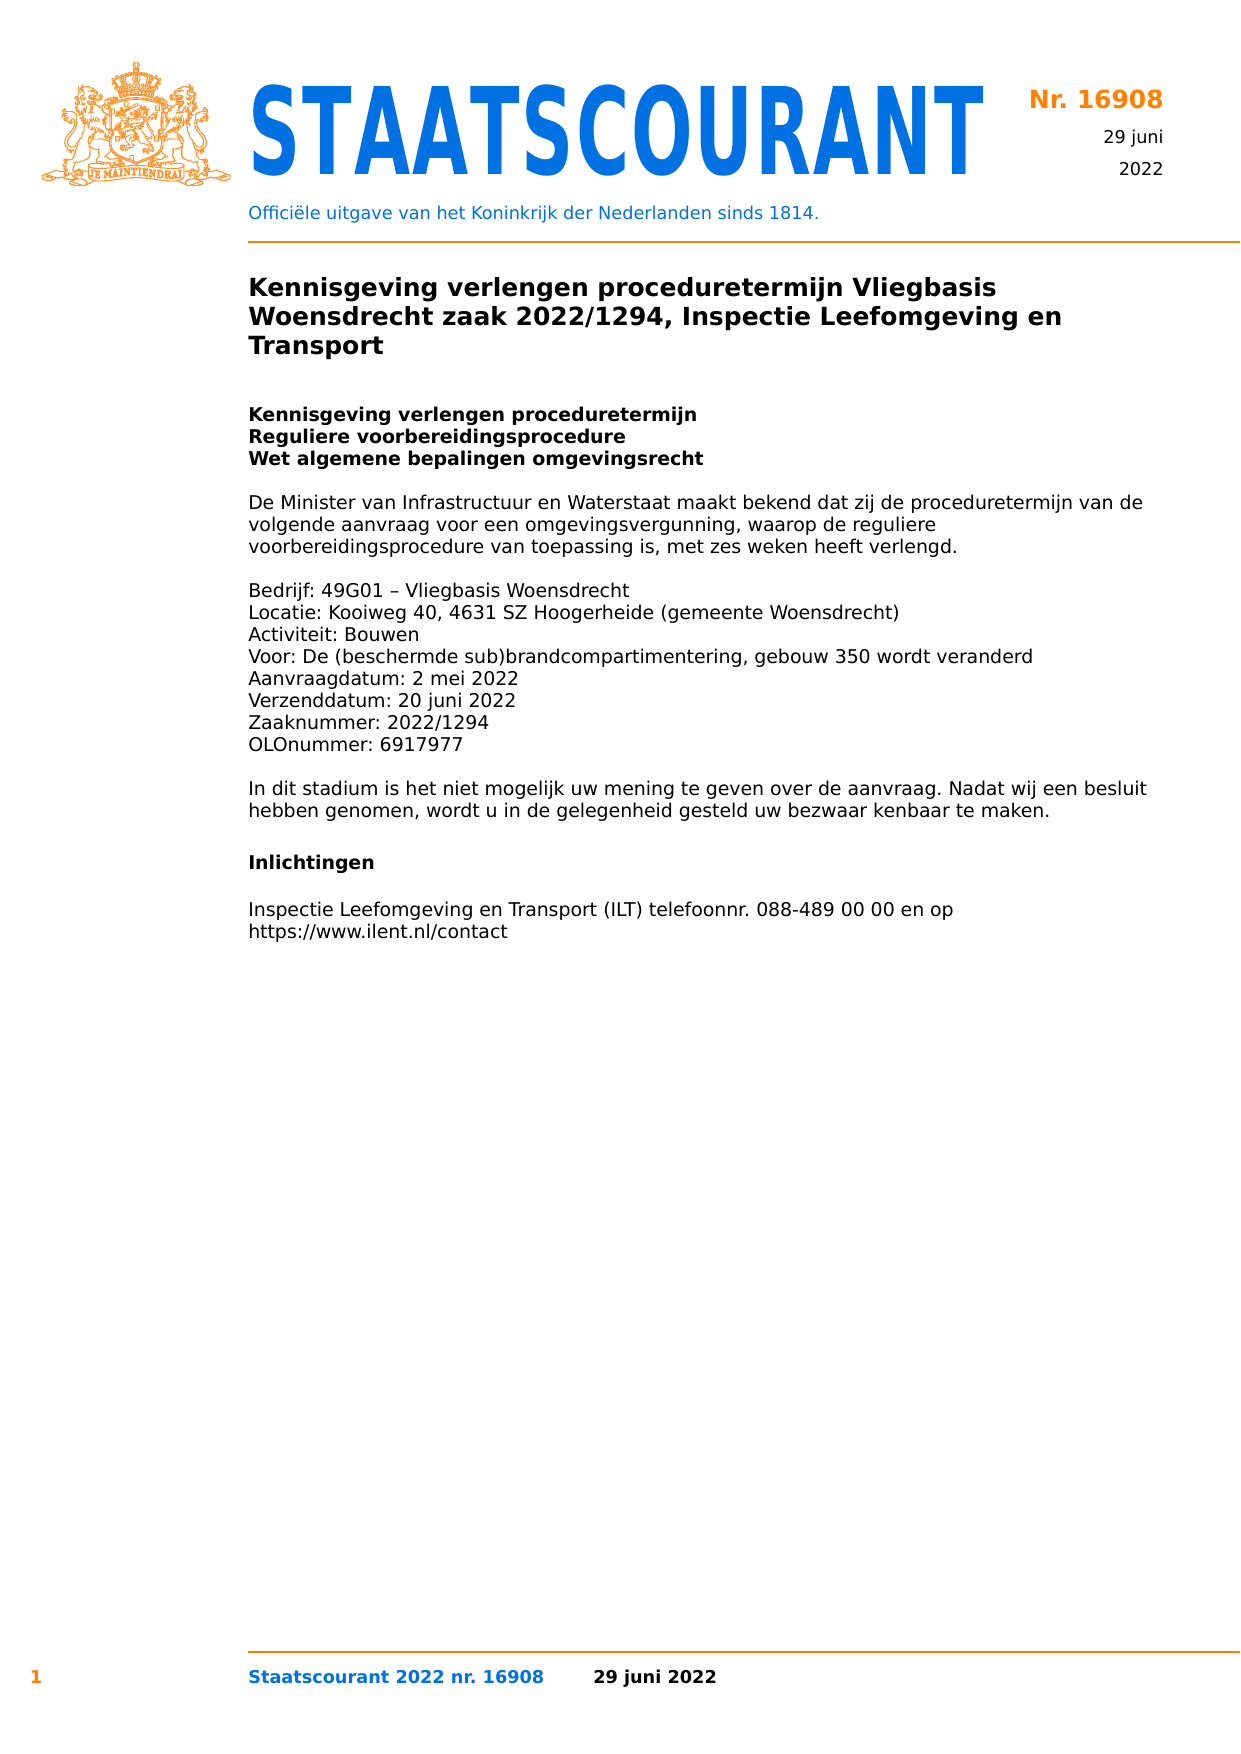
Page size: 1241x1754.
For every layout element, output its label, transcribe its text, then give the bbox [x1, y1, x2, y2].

text Wet algemene bepalingen omgevingsrecht [248, 448, 1163, 470]
text Inspectie Leefomgeving en Transport (ILT) telefoonnr. 088-489 00 00 en op https://www.ilent.nl/contact [248, 898, 1163, 942]
table_cell Officiële uitgave van het Koninkrijk der Nederlanden sinds 1814. [248, 203, 1240, 241]
table_header [25, 62, 248, 241]
table_cell 2022 [998, 153, 1240, 203]
text Zaaknummer: 2022/1294 [248, 712, 1163, 734]
table_header STAATSCOURANT [248, 62, 998, 203]
text Locatie: Kooiweg 40, 4631 SZ Hoogerheide (gemeente Woensdrecht) [248, 602, 1163, 624]
text Bedrijf: 49G01 – Vliegbasis Woensdrecht [248, 580, 1163, 602]
text Activiteit: Bouwen [248, 624, 1163, 646]
text OLOnummer: 6917977 [248, 734, 1163, 756]
text Voor: De (beschermde sub)brandcompartimentering, gebouw 350 wordt veranderd [248, 646, 1163, 668]
text Aanvraagdatum: 2 mei 2022 [248, 668, 1163, 690]
subtitle Kennisgeving verlengen proceduretermijn Vliegbasis Woensdrecht zaak 2022/1294, Inspectie Leefomgeving en Transport [248, 273, 1163, 361]
text Kennisgeving verlengen proceduretermijn [248, 404, 1163, 426]
picture [41, 62, 231, 186]
text Verzenddatum: 20 juni 2022 [248, 690, 1163, 712]
text De Minister van Infrastructuur en Waterstaat maakt bekend dat zij de proceduretermijn van de volgende aanvraag voor een omgevingsvergunning, waarop de reguliere voorbereidingsprocedure van toepassing is, met zes weken heeft verlengd. [248, 492, 1163, 558]
subtitle Inlichtingen [248, 852, 1163, 873]
table_header Nr. 16908 [998, 62, 1240, 121]
text Reguliere voorbereidingsprocedure [248, 426, 1163, 448]
table_cell 29 juni [998, 121, 1240, 153]
text In dit stadium is het niet mogelijk uw mening te geven over de aanvraag. Nadat wij een besluit hebben genomen, wordt u in de gelegenheid gesteld uw bezwaar kenbaar te maken. [248, 778, 1163, 822]
